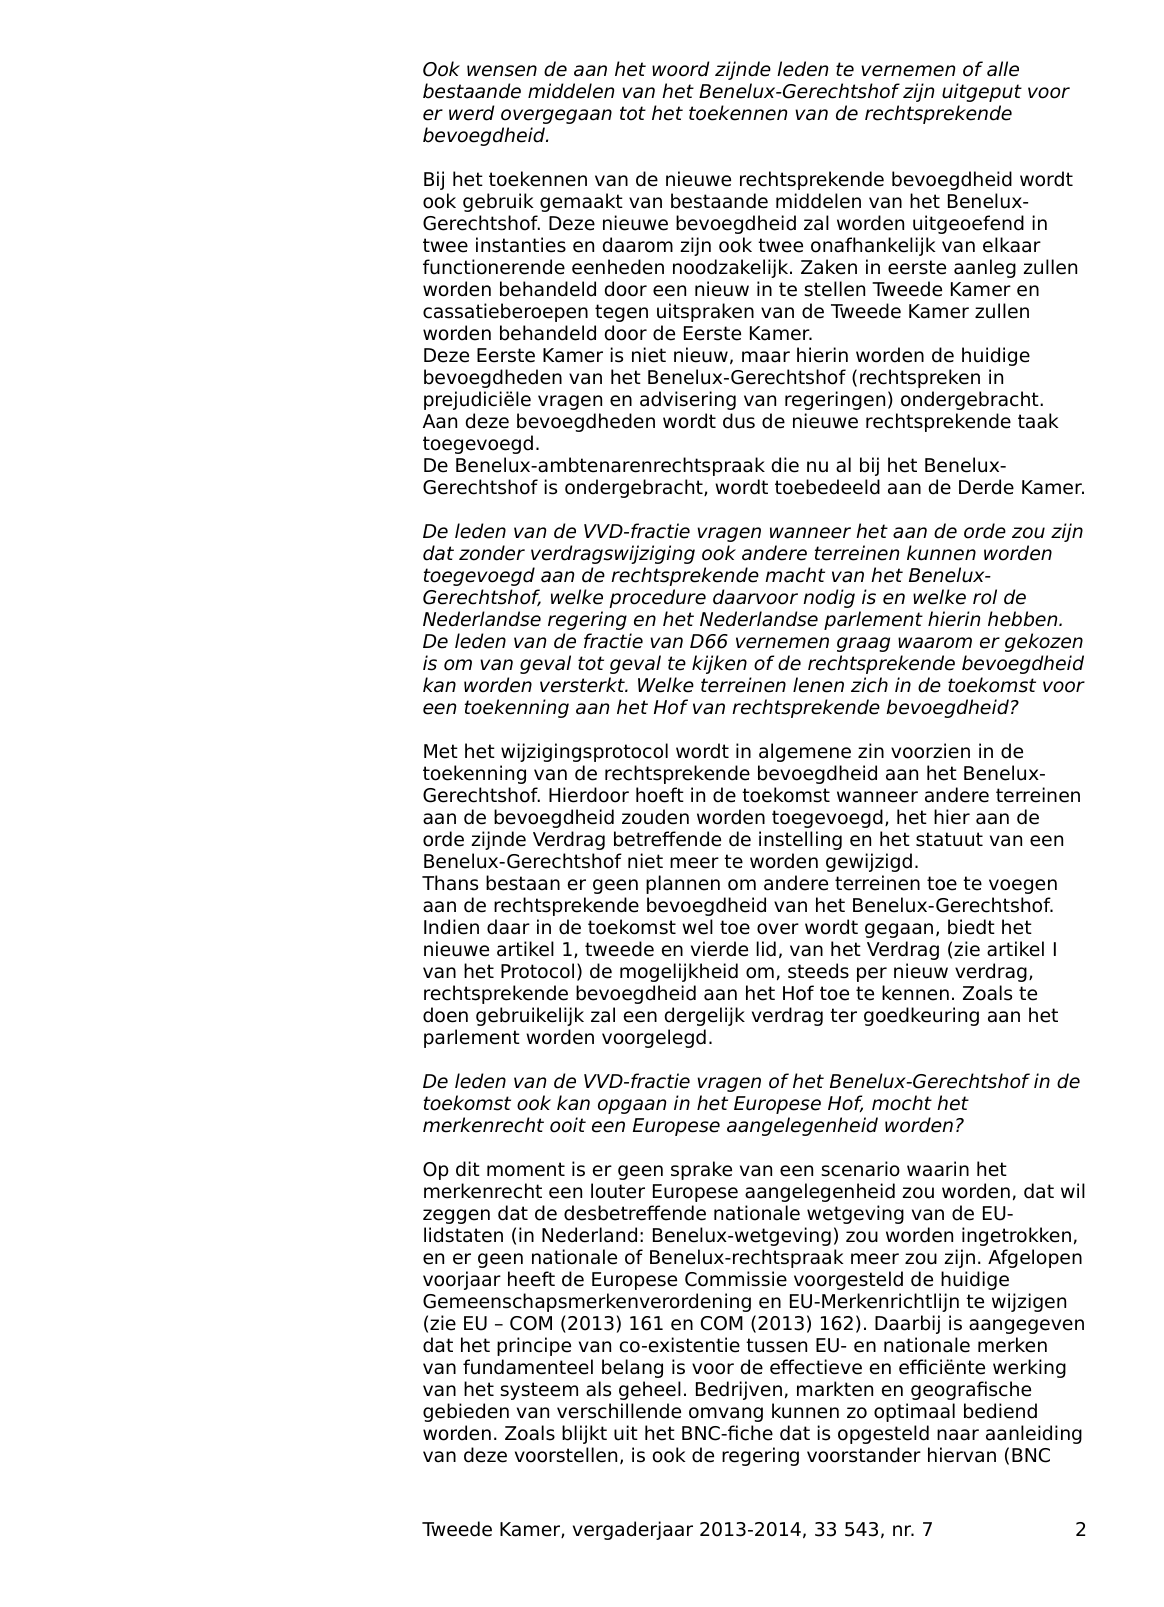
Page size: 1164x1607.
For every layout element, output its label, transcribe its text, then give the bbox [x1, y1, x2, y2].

text De Benelux-ambtenarenrechtspraak die nu al bij het Benelux-Gerechtshof is ondergebracht, wordt toebedeeld aan de Derde Kamer. [422, 455, 1087, 499]
text Op dit moment is er geen sprake van een scenario waarin het merkenrecht een louter Europese aangelegenheid zou worden, dat wil zeggen dat de desbetreffende nationale wetgeving van de EU-lidstaten (in Nederland: Benelux-wetgeving) zou worden ingetrokken, en er geen nationale of Benelux-rechtspraak meer zou zijn. Afgelopen voorjaar heeft de Europese Commissie voorgesteld de huidige Gemeenschapsmerkenverordening en EU-Merkenrichtlijn te wijzigen (zie EU – COM (2013) 161 en COM (2013) 162). Daarbij is aangegeven dat het principe van co-existentie tussen EU- en nationale merken van fundamenteel belang is voor de effectieve en efficiënte werking van het systeem als geheel. Bedrijven, markten en geografische gebieden van verschillende omvang kunnen zo optimaal bediend worden. Zoals blijkt uit het BNC-fiche dat is opgesteld naar aanleiding van deze voorstellen, is ook de regering voorstander hiervan (BNC [422, 1159, 1087, 1467]
text Bij het toekennen van de nieuwe rechtsprekende bevoegdheid wordt ook gebruik gemaakt van bestaande middelen van het Benelux-Gerechtshof. Deze nieuwe bevoegdheid zal worden uitgeoefend in twee instanties en daarom zijn ook twee onafhankelijk van elkaar functionerende eenheden noodzakelijk. Zaken in eerste aanleg zullen worden behandeld door een nieuw in te stellen Tweede Kamer en cassatieberoepen tegen uitspraken van de Tweede Kamer zullen worden behandeld door de Eerste Kamer. [422, 169, 1087, 345]
text Thans bestaan er geen plannen om andere terreinen toe te voegen aan de rechtsprekende bevoegdheid van het Benelux-Gerechtshof. Indien daar in de toekomst wel toe over wordt gegaan, biedt het nieuwe artikel 1, tweede en vierde lid, van het Verdrag (zie artikel I van het Protocol) de mogelijkheid om, steeds per nieuw verdrag, rechtsprekende bevoegdheid aan het Hof toe te kennen. Zoals te doen gebruikelijk zal een dergelijk verdrag ter goedkeuring aan het parlement worden voorgelegd. [422, 873, 1087, 1049]
text Met het wijzigingsprotocol wordt in algemene zin voorzien in de toekenning van de rechtsprekende bevoegdheid aan het Benelux-Gerechtshof. Hierdoor hoeft in de toekomst wanneer andere terreinen aan de bevoegdheid zouden worden toegevoegd, het hier aan de orde zijnde Verdrag betreffende de instelling en het statuut van een Benelux-Gerechtshof niet meer te worden gewijzigd. [422, 741, 1087, 873]
text Deze Eerste Kamer is niet nieuw, maar hierin worden de huidige bevoegdheden van het Benelux-Gerechtshof (rechtspreken in prejudiciële vragen en advisering van regeringen) ondergebracht. Aan deze bevoegdheden wordt dus de nieuwe rechtsprekende taak toegevoegd. [422, 345, 1087, 455]
text De leden van de VVD-fractie vragen wanneer het aan de orde zou zijn dat zonder verdragswijziging ook andere terreinen kunnen worden toegevoegd aan de rechtsprekende macht van het Benelux-Gerechtshof, welke procedure daarvoor nodig is en welke rol de Nederlandse regering en het Nederlandse parlement hierin hebben. De leden van de fractie van D66 vernemen graag waarom er gekozen is om van geval tot geval te kijken of de rechtsprekende bevoegdheid kan worden versterkt. Welke terreinen lenen zich in de toekomst voor een toekenning aan het Hof van rechtsprekende bevoegdheid? [422, 521, 1087, 719]
text De leden van de VVD-fractie vragen of het Benelux-Gerechtshof in de toekomst ook kan opgaan in het Europese Hof, mocht het merkenrecht ooit een Europese aangelegenheid worden? [422, 1071, 1087, 1137]
text Ook wensen de aan het woord zijnde leden te vernemen of alle bestaande middelen van het Benelux-Gerechtshof zijn uitgeput voor er werd overgegaan tot het toekennen van de rechtsprekende bevoegdheid. [422, 59, 1087, 147]
